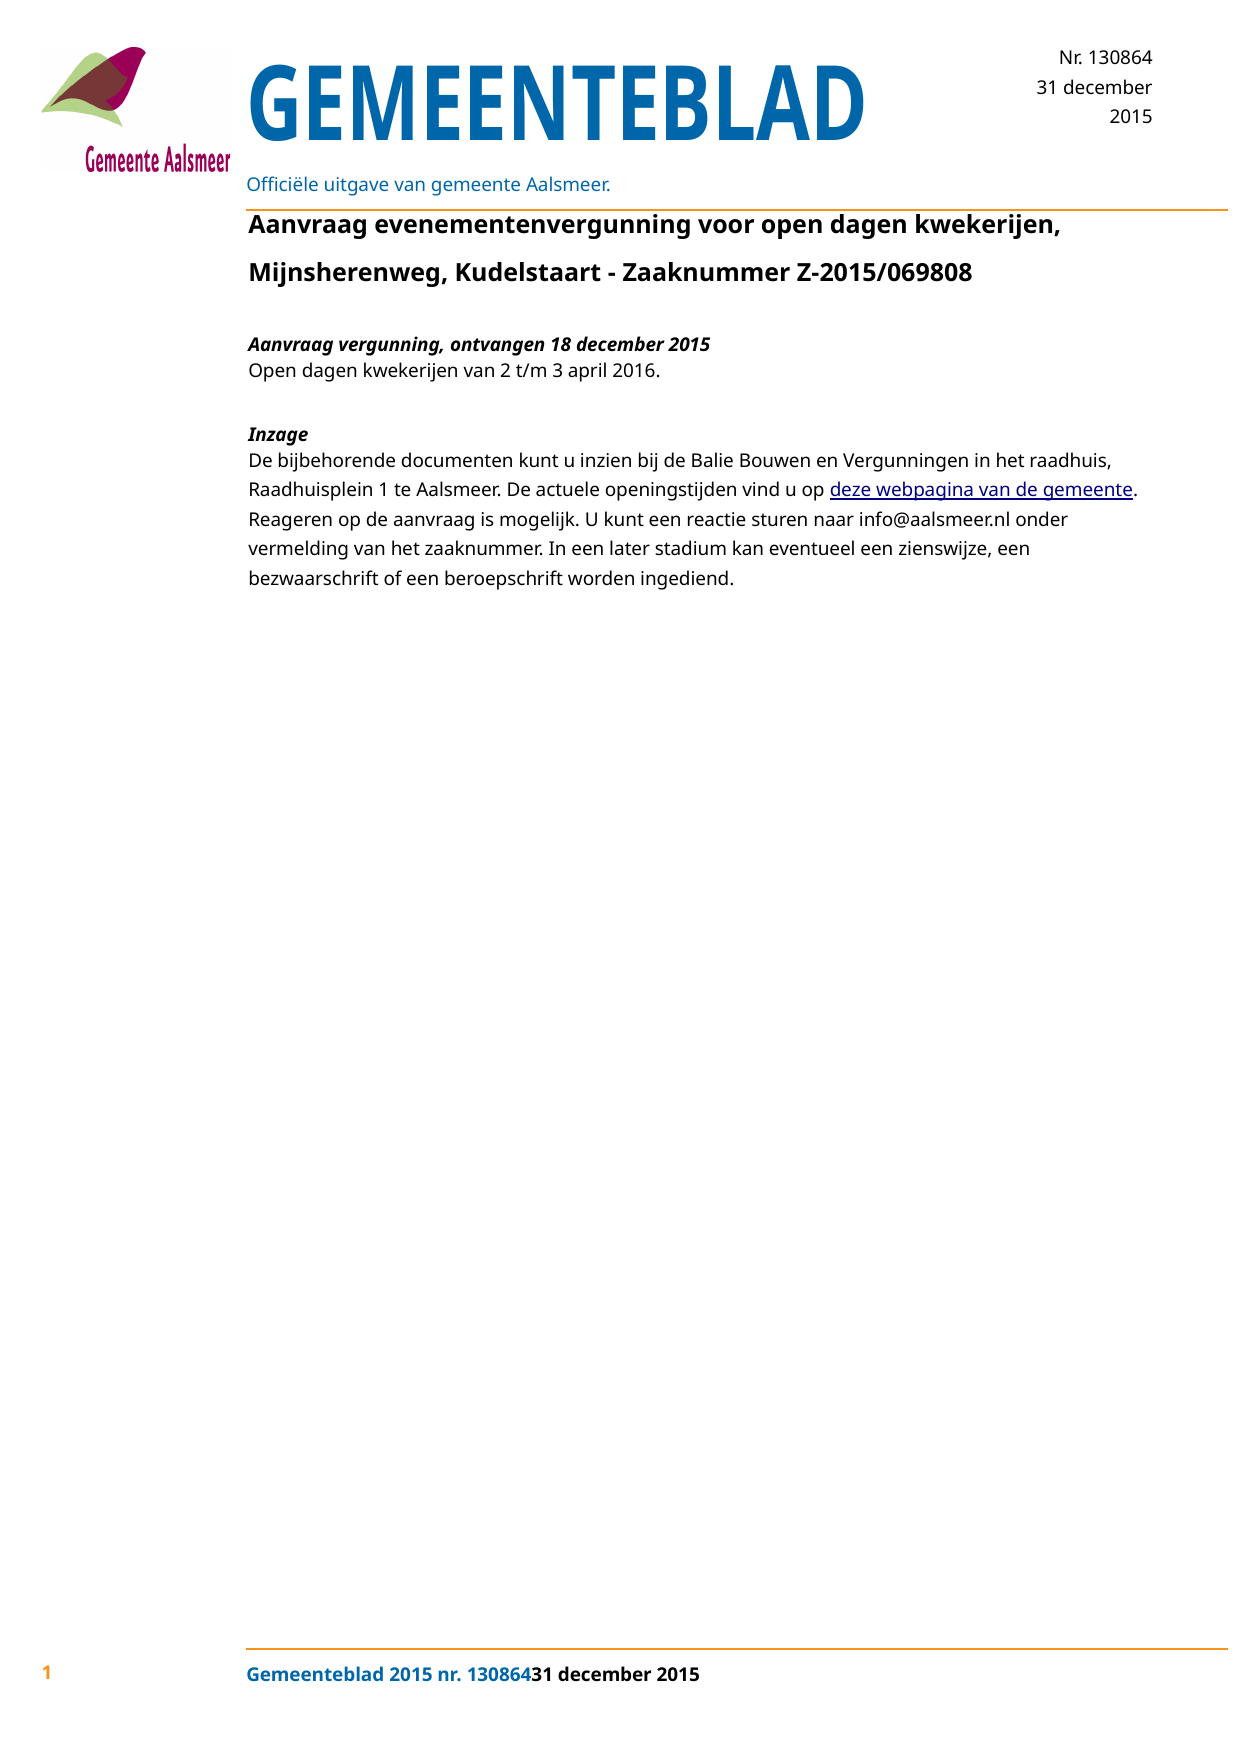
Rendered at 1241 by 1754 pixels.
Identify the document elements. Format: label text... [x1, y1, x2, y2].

text Open dagen kwekerijen van 2 t/m 3 april 2016. [248, 357, 1152, 383]
text Inzage [248, 421, 1152, 447]
text ​ [248, 616, 1152, 641]
text Aanvraag vergunning, ontvangen 18 december 2015 [248, 331, 1152, 357]
text De bijbehorende documenten kunt u inzien bij de Balie Bouwen en Vergunningen in het raadhuis, Raadhuisplein 1 te Aalsmeer. De actuele openingstijden vind u op deze webpagina van de gemeente. Reageren op de aanvraag is mogelijk. U kunt een reactie sturen naar info@aalsmeer.nl onder vermelding van het zaaknummer. In een later stadium kan eventueel een zienswijze, een bezwaarschrift of een beroepschrift worden ingediend. [248, 447, 1152, 591]
picture [41, 47, 231, 172]
text Aanvraag evenementenvergunning voor open dagen kwekerijen, Mijnsherenweg, Kudelstaart - Zaaknummer Z-2015/069808 [248, 211, 1152, 288]
